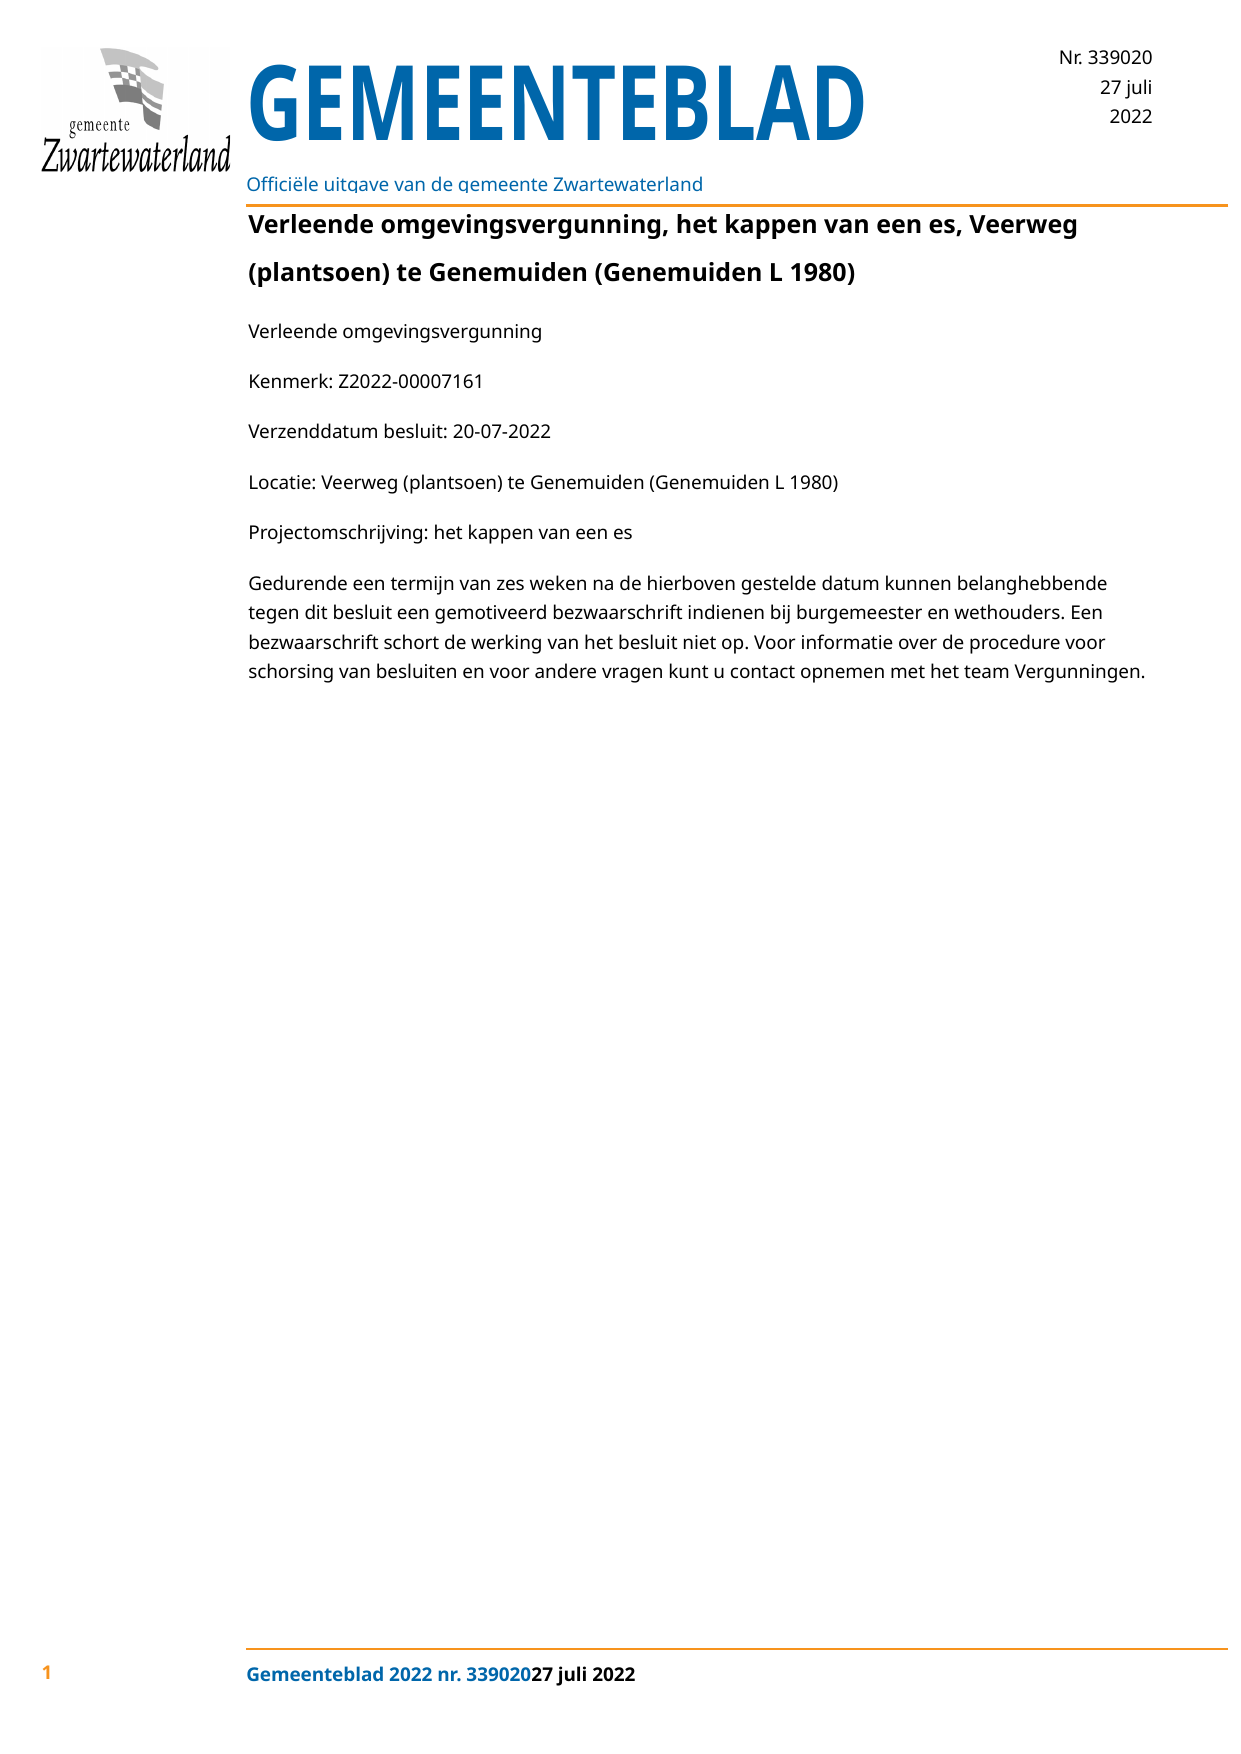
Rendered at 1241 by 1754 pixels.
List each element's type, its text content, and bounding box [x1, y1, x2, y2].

text Locatie: Veerweg (plantsoen) te Genemuiden (Genemuiden L 1980) [248, 469, 1152, 495]
text Verleende omgevingsvergunning [248, 318, 1152, 344]
text Projectomschrijving: het kappen van een es [248, 519, 1152, 545]
text Verleende omgevingsvergunning, het kappen van een es, Veerweg (plantsoen) te Genemuiden (Genemuiden L 1980) [248, 207, 1152, 288]
text Verzenddatum besluit: 20-07-2022 [248, 419, 1152, 444]
text Kenmerk: Z2022-00007161 [248, 368, 1152, 394]
text Gedurende een termijn van zes weken na de hierboven gestelde datum kunnen belanghebbende tegen dit besluit een gemotiveerd bezwaarschrift indienen bij burgemeester en wethouders. Een bezwaarschrift schort de werking van het besluit niet op. Voor informatie over de procedure voor schorsing van besluiten en voor andere vragen kunt u contact opnemen met het team Vergunningen. [248, 570, 1152, 684]
picture [41, 47, 231, 172]
